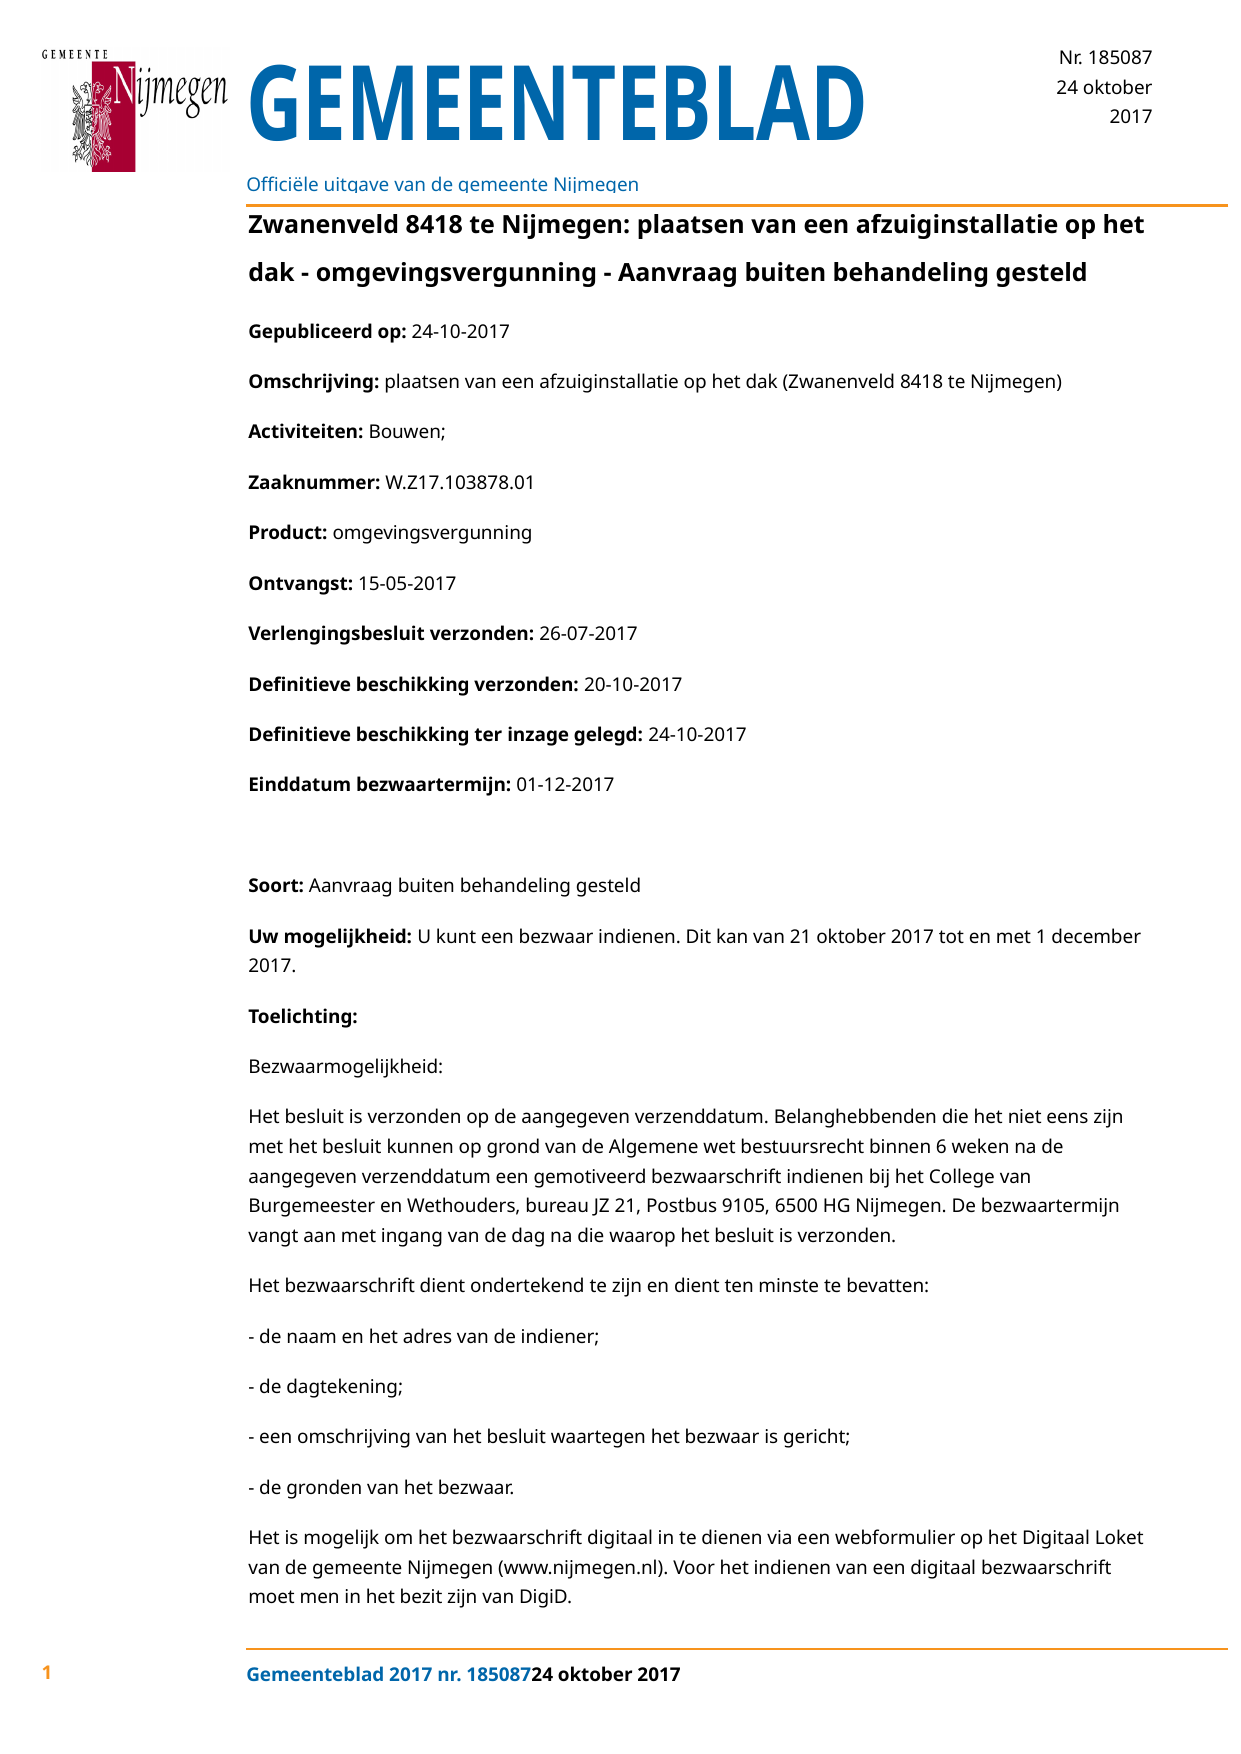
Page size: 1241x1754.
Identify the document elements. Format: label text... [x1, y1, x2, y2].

text - de dagtekening; [248, 1373, 1152, 1399]
text Definitieve beschikking ter inzage gelegd: 24-10-2017 [248, 721, 1152, 747]
text Omschrijving: plaatsen van een afzuiginstallatie op het dak (Zwanenveld 8418 te Nijmegen) [248, 368, 1152, 394]
text Uw mogelijkheid: U kunt een bezwaar indienen. Dit kan van 21 oktober 2017 tot en met 1 december 2017. [248, 923, 1152, 978]
text Zaaknummer: W.Z17.103878.01 [248, 469, 1152, 495]
text Verlengingsbesluit verzonden: 26-07-2017 [248, 620, 1152, 646]
text Het besluit is verzonden op de aangegeven verzenddatum. Belanghebbenden die het niet eens zijn met het besluit kunnen op grond van de Algemene wet bestuursrecht binnen 6 weken na de aangegeven verzenddatum een gemotiveerd bezwaarschrift indienen bij het College van Burgemeester en Wethouders, bureau JZ 21, Postbus 9105, 6500 HG Nijmegen. De bezwaartermijn vangt aan met ingang van de dag na die waarop het besluit is verzonden. [248, 1104, 1152, 1248]
text Ontvangst: 15-05-2017 [248, 570, 1152, 596]
text Activiteiten: Bouwen; [248, 419, 1152, 444]
text Toelichting: [248, 1003, 1152, 1029]
text Het bezwaarschrift dient ondertekend te zijn en dient ten minste te bevatten: [248, 1272, 1152, 1298]
text Einddatum bezwaartermijn: 01-12-2017 [248, 772, 1152, 797]
text - de gronden van het bezwaar. [248, 1474, 1152, 1500]
picture [41, 47, 231, 172]
text Het is mogelijk om het bezwaarschrift digitaal in te dienen via een webformulier op het Digitaal Loket van de gemeente Nijmegen (www.nijmegen.nl). Voor het indienen van een digitaal bezwaarschrift moet men in het bezit zijn van DigiD. [248, 1524, 1152, 1609]
text - een omschrijving van het besluit waartegen het bezwaar is gericht; [248, 1424, 1152, 1449]
text Zwanenveld 8418 te Nijmegen: plaatsen van een afzuiginstallatie op het dak - omgevingsvergunning - Aanvraag buiten behandeling gesteld [248, 207, 1152, 288]
text - de naam en het adres van de indiener; [248, 1323, 1152, 1349]
text Bezwaarmogelijkheid: [248, 1053, 1152, 1079]
text Soort: Aanvraag buiten behandeling gesteld [248, 872, 1152, 898]
text Product: omgevingsvergunning [248, 519, 1152, 545]
text Definitieve beschikking verzonden: 20-10-2017 [248, 671, 1152, 697]
text Gepubliceerd op: 24-10-2017 [248, 318, 1152, 344]
